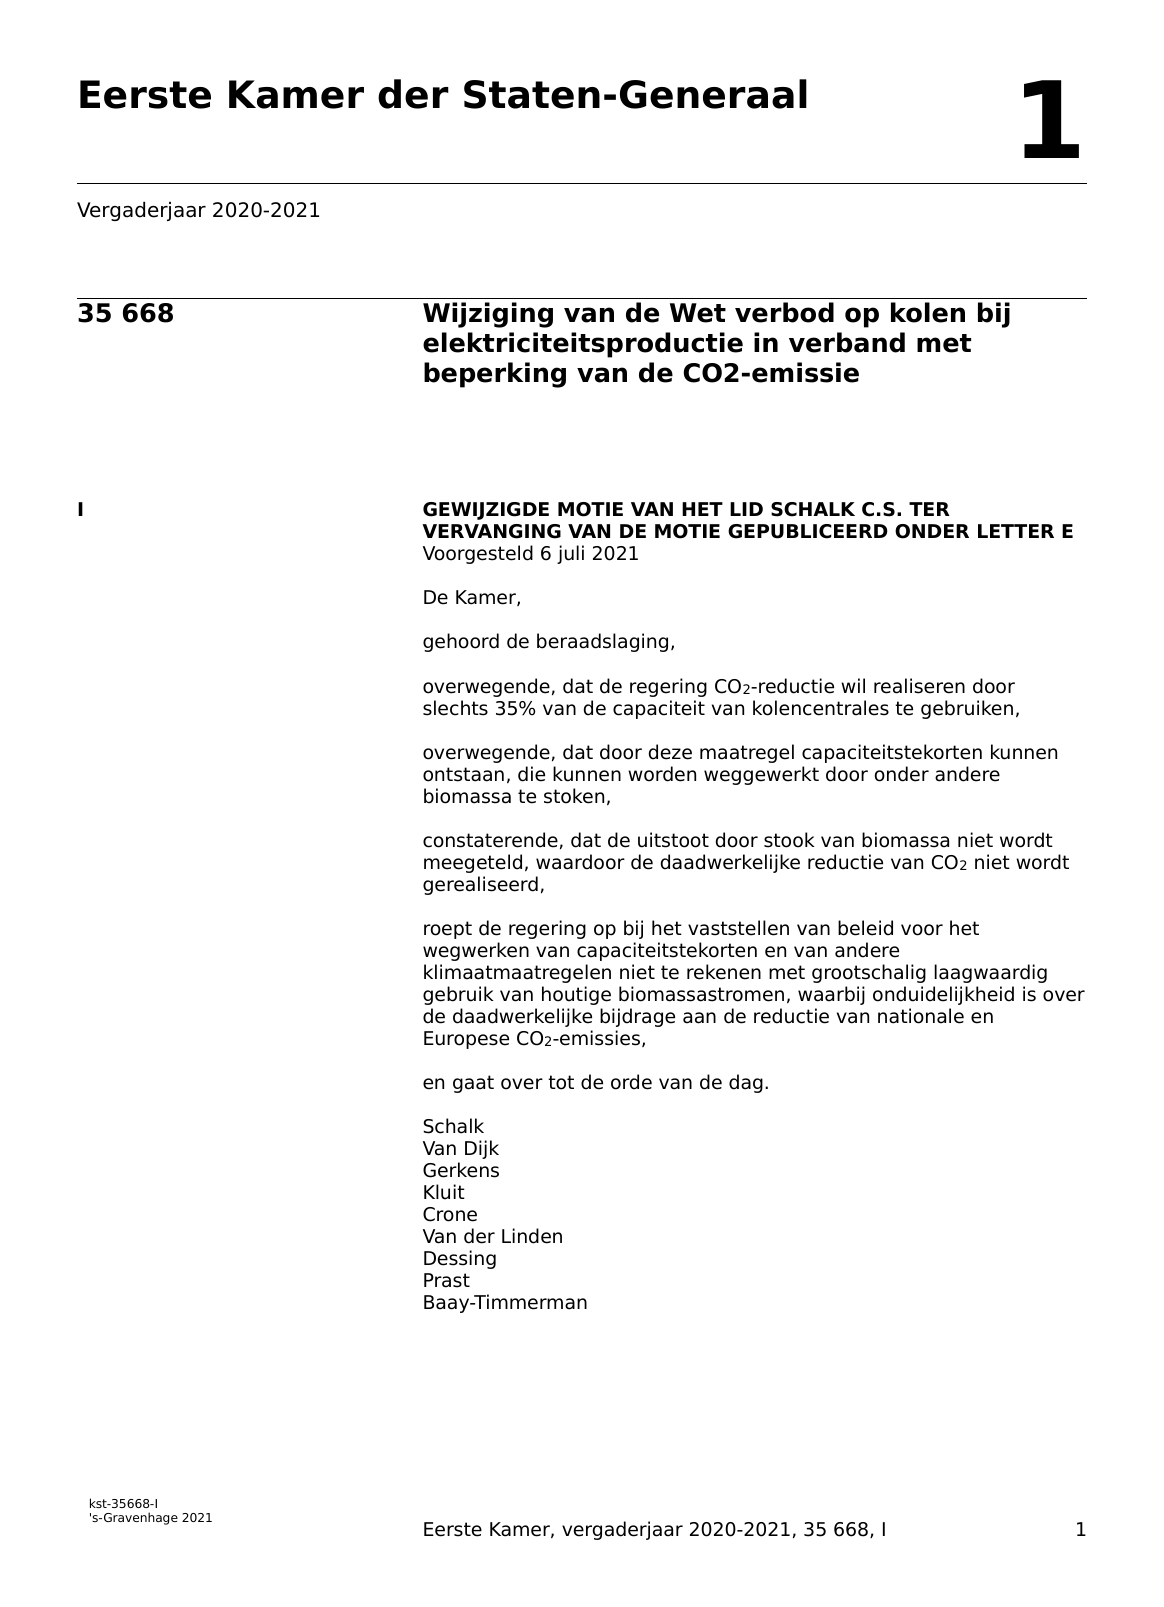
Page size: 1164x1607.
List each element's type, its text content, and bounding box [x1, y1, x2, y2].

text Kluit [422, 1182, 1087, 1204]
text Voorgesteld 6 juli 2021 [422, 543, 1087, 565]
text Schalk [422, 1116, 1087, 1138]
text Prast [422, 1270, 1087, 1292]
text Dessing [422, 1248, 1087, 1270]
text Gerkens [422, 1160, 1087, 1182]
text Van der Linden [422, 1226, 1087, 1248]
text roept de regering op bij het vaststellen van beleid voor het wegwerken van capaciteitstekorten en van andere klimaatmaatregelen niet te rekenen met grootschalig laagwaardig gebruik van houtige biomassastromen, waarbij onduidelijkheid is over de daadwerkelijke bijdrage aan de reductie van nationale en Europese CO2-emissies, [422, 918, 1087, 1050]
text 's-Gravenhage 2021 [88, 1511, 323, 1525]
text Crone [422, 1204, 1087, 1226]
text constaterende, dat de uitstoot door stook van biomassa niet wordt meegeteld, waardoor de daadwerkelijke reductie van CO2 niet wordt gerealiseerd, [422, 830, 1087, 896]
text De Kamer, [422, 587, 1087, 609]
table_cell Vergaderjaar 2020-2021 [77, 184, 1087, 298]
text kst-35668-I [88, 1497, 323, 1511]
text gehoord de beraadslaging, [422, 631, 1087, 653]
table_header 1 [886, 59, 1087, 183]
text Van Dijk [422, 1138, 1087, 1160]
subtitle 35 668 Wijziging van de Wet verbod op kolen bij elektriciteitsproductie in verband met beperking van de CO2-emissie [77, 299, 1087, 388]
text Baay-Timmerman [422, 1292, 1087, 1314]
text en gaat over tot de orde van de dag. [422, 1072, 1087, 1094]
subtitle I GEWIJZIGDE MOTIE VAN HET LID SCHALK C.S. TER VERVANGING VAN DE MOTIE GEPUBLICEERD ONDER LETTER E [77, 499, 1087, 543]
table_header Eerste Kamer der Staten-Generaal [77, 59, 886, 183]
text overwegende, dat door deze maatregel capaciteitstekorten kunnen ontstaan, die kunnen worden weggewerkt door onder andere biomassa te stoken, [422, 742, 1087, 808]
text overwegende, dat de regering CO2-reductie wil realiseren door slechts 35% van de capaciteit van kolencentrales te gebruiken, [422, 676, 1087, 719]
